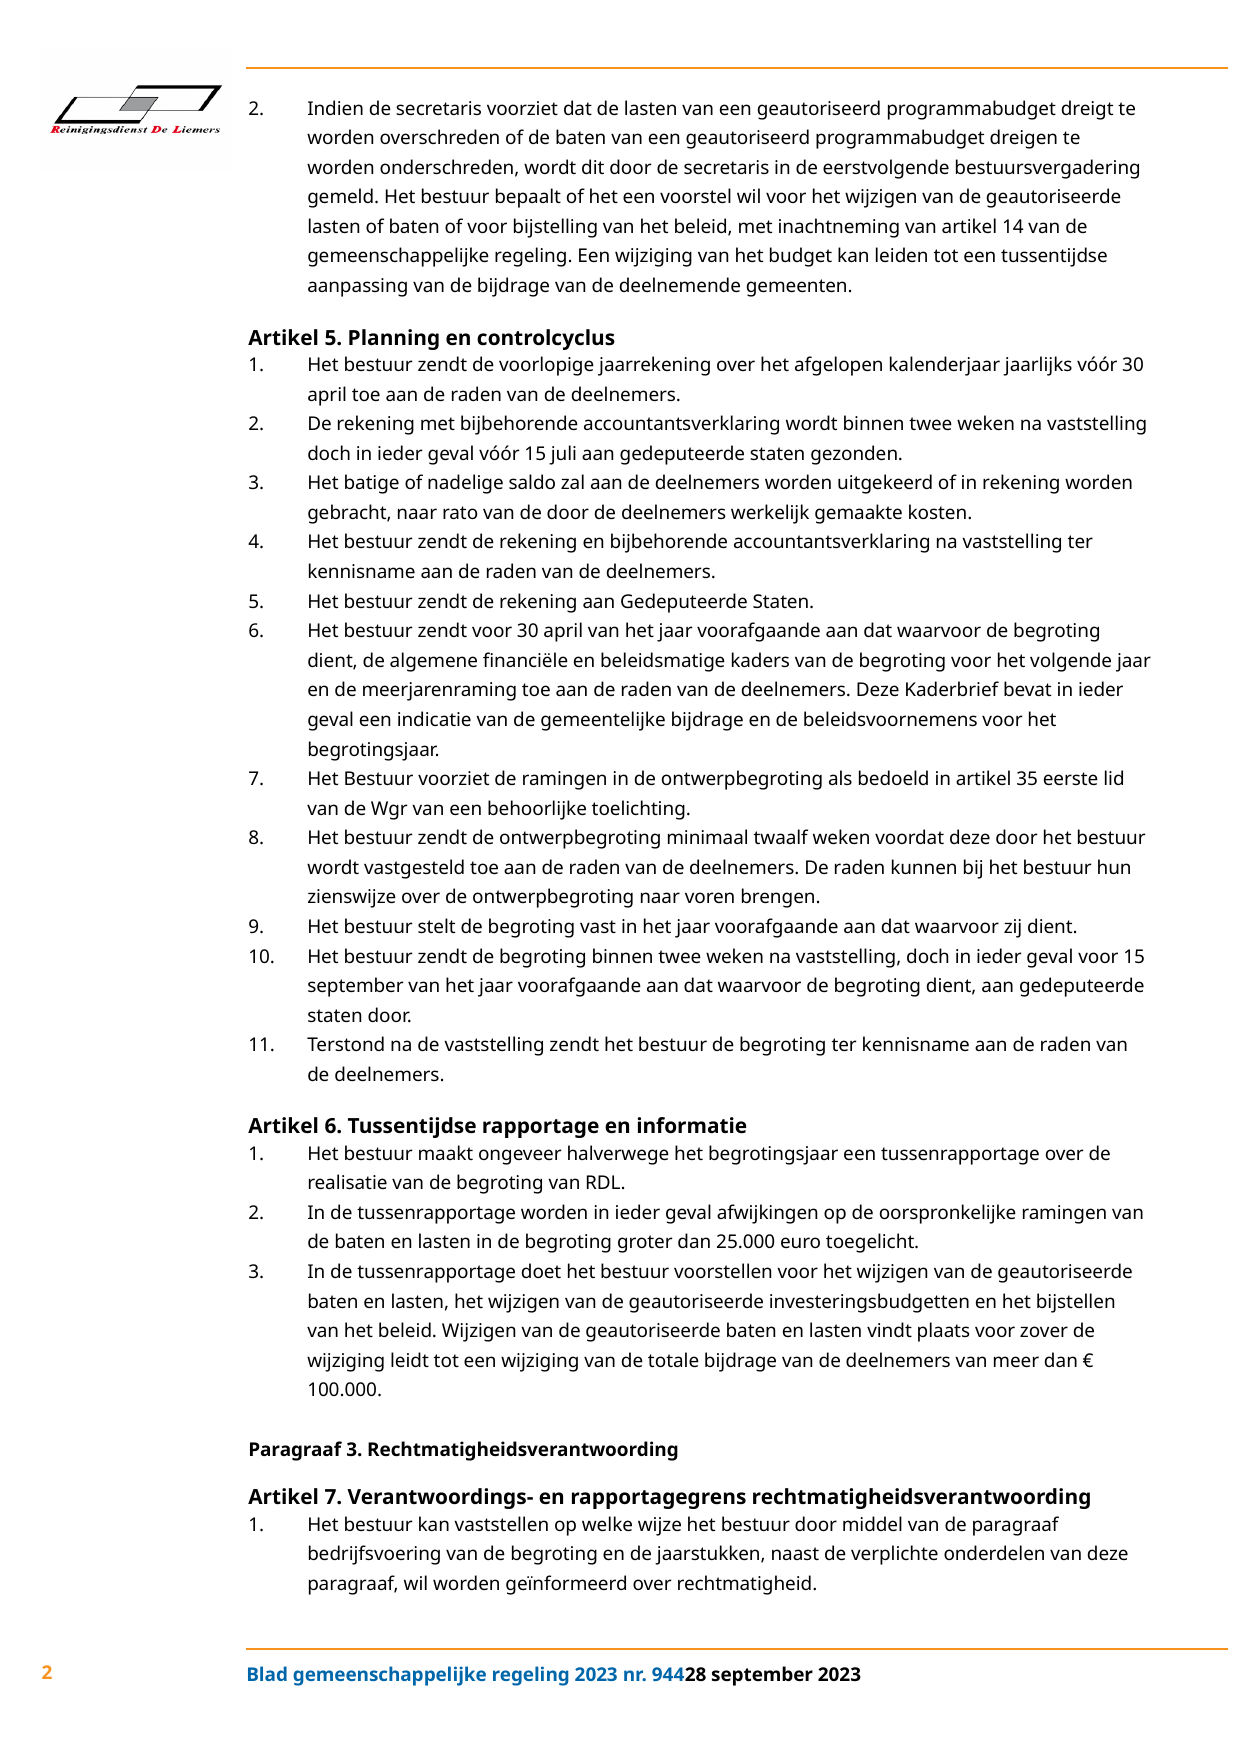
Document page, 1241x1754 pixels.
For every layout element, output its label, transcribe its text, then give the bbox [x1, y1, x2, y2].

list Terstond na de vaststelling zendt het bestuur de begroting ter kennisname aan de raden van de deelnemers. [248, 1032, 1152, 1087]
list Het bestuur zendt de voorlopige jaarrekening over het afgelopen kalenderjaar jaarlijks vóór 30 april toe aan de raden van de deelnemers. [248, 351, 1152, 406]
list Het bestuur maakt ongeveer halverwege het begrotingsjaar een tussenrapportage over de realisatie van de begroting van RDL. [248, 1140, 1152, 1195]
list Het bestuur zendt voor 30 april van het jaar voorafgaande aan dat waarvoor de begroting dient, de algemene financiële en beleidsmatige kaders van de begroting voor het volgende jaar en de meerjarenraming toe aan de raden van de deelnemers. Deze Kaderbrief bevat in ieder geval een indicatie van de gemeentelijke bijdrage en de beleidsvoornemens voor het begrotingsjaar. [248, 617, 1152, 761]
list In de tussenrapportage doet het bestuur voorstellen voor het wijzigen van de geautoriseerde baten en lasten, het wijzigen van de geautoriseerde investeringsbudgetten en het bijstellen van het beleid. Wijzigen van de geautoriseerde baten en lasten vindt plaats voor zover de wijziging leidt tot een wijziging van de totale bijdrage van de deelnemers van meer dan € 100.000. [248, 1258, 1152, 1402]
list Het bestuur zendt de ontwerpbegroting minimaal twaalf weken voordat deze door het bestuur wordt vastgesteld toe aan de raden van de deelnemers. De raden kunnen bij het bestuur hun zienswijze over de ontwerpbegroting naar voren brengen. [248, 824, 1152, 909]
text Artikel 6. Tussentijdse rapportage en informatie [248, 1112, 1152, 1140]
list Het bestuur zendt de begroting binnen twee weken na vaststelling, doch in ieder geval voor 15 september van het jaar voorafgaande aan dat waarvoor de begroting dient, aan gedeputeerde staten door. [248, 943, 1152, 1028]
list Indien de secretaris voorziet dat de lasten van een geautoriseerd programmabudget dreigt te worden overschreden of de baten van een geautoriseerd programmabudget dreigen te worden onderschreden, wordt dit door de secretaris in de eerstvolgende bestuursvergadering gemeld. Het bestuur bepaalt of het een voorstel wil voor het wijzigen van de geautoriseerde lasten of baten of voor bijstelling van het beleid, met inachtneming van artikel 14 van de gemeenschappelijke regeling. Een wijziging van het budget kan leiden tot een tussentijdse aanpassing van de bijdrage van de deelnemende gemeenten. [248, 95, 1152, 298]
list Het bestuur stelt de begroting vast in het jaar voorafgaande aan dat waarvoor zij dient. [248, 913, 1152, 939]
text Artikel 7. Verantwoordings- en rapportagegrens rechtmatigheidsverantwoording [248, 1482, 1152, 1511]
list Het Bestuur voorziet de ramingen in de ontwerpbegroting als bedoeld in artikel 35 eerste lid van de Wgr van een behoorlijke toelichting. [248, 765, 1152, 821]
text Artikel 5. Planning en controlcyclus [248, 323, 1152, 351]
picture [41, 47, 231, 172]
list Het bestuur zendt de rekening en bijbehorende accountantsverklaring na vaststelling ter kennisname aan de raden van de deelnemers. [248, 529, 1152, 584]
list Het batige of nadelige saldo zal aan de deelnemers worden uitgekeerd of in rekening worden gebracht, naar rato van de door de deelnemers werkelijk gemaakte kosten. [248, 469, 1152, 525]
list In de tussenrapportage worden in ieder geval afwijkingen op de oorspronkelijke ramingen van de baten en lasten in de begroting groter dan 25.000 euro toegelicht. [248, 1199, 1152, 1254]
list Het bestuur zendt de rekening aan Gedeputeerde Staten. [248, 588, 1152, 613]
list Het bestuur kan vaststellen op welke wijze het bestuur door middel van de paragraaf bedrijfsvoering van de begroting en de jaarstukken, naast de verplichte onderdelen van deze paragraaf, wil worden geïnformeerd over rechtmatigheid. [248, 1511, 1152, 1596]
list De rekening met bijbehorende accountantsverklaring wordt binnen twee weken na vaststelling doch in ieder geval vóór 15 juli aan gedeputeerde staten gezonden. [248, 410, 1152, 466]
text Paragraaf 3. Rechtmatigheidsverantwoording [248, 1436, 1152, 1462]
